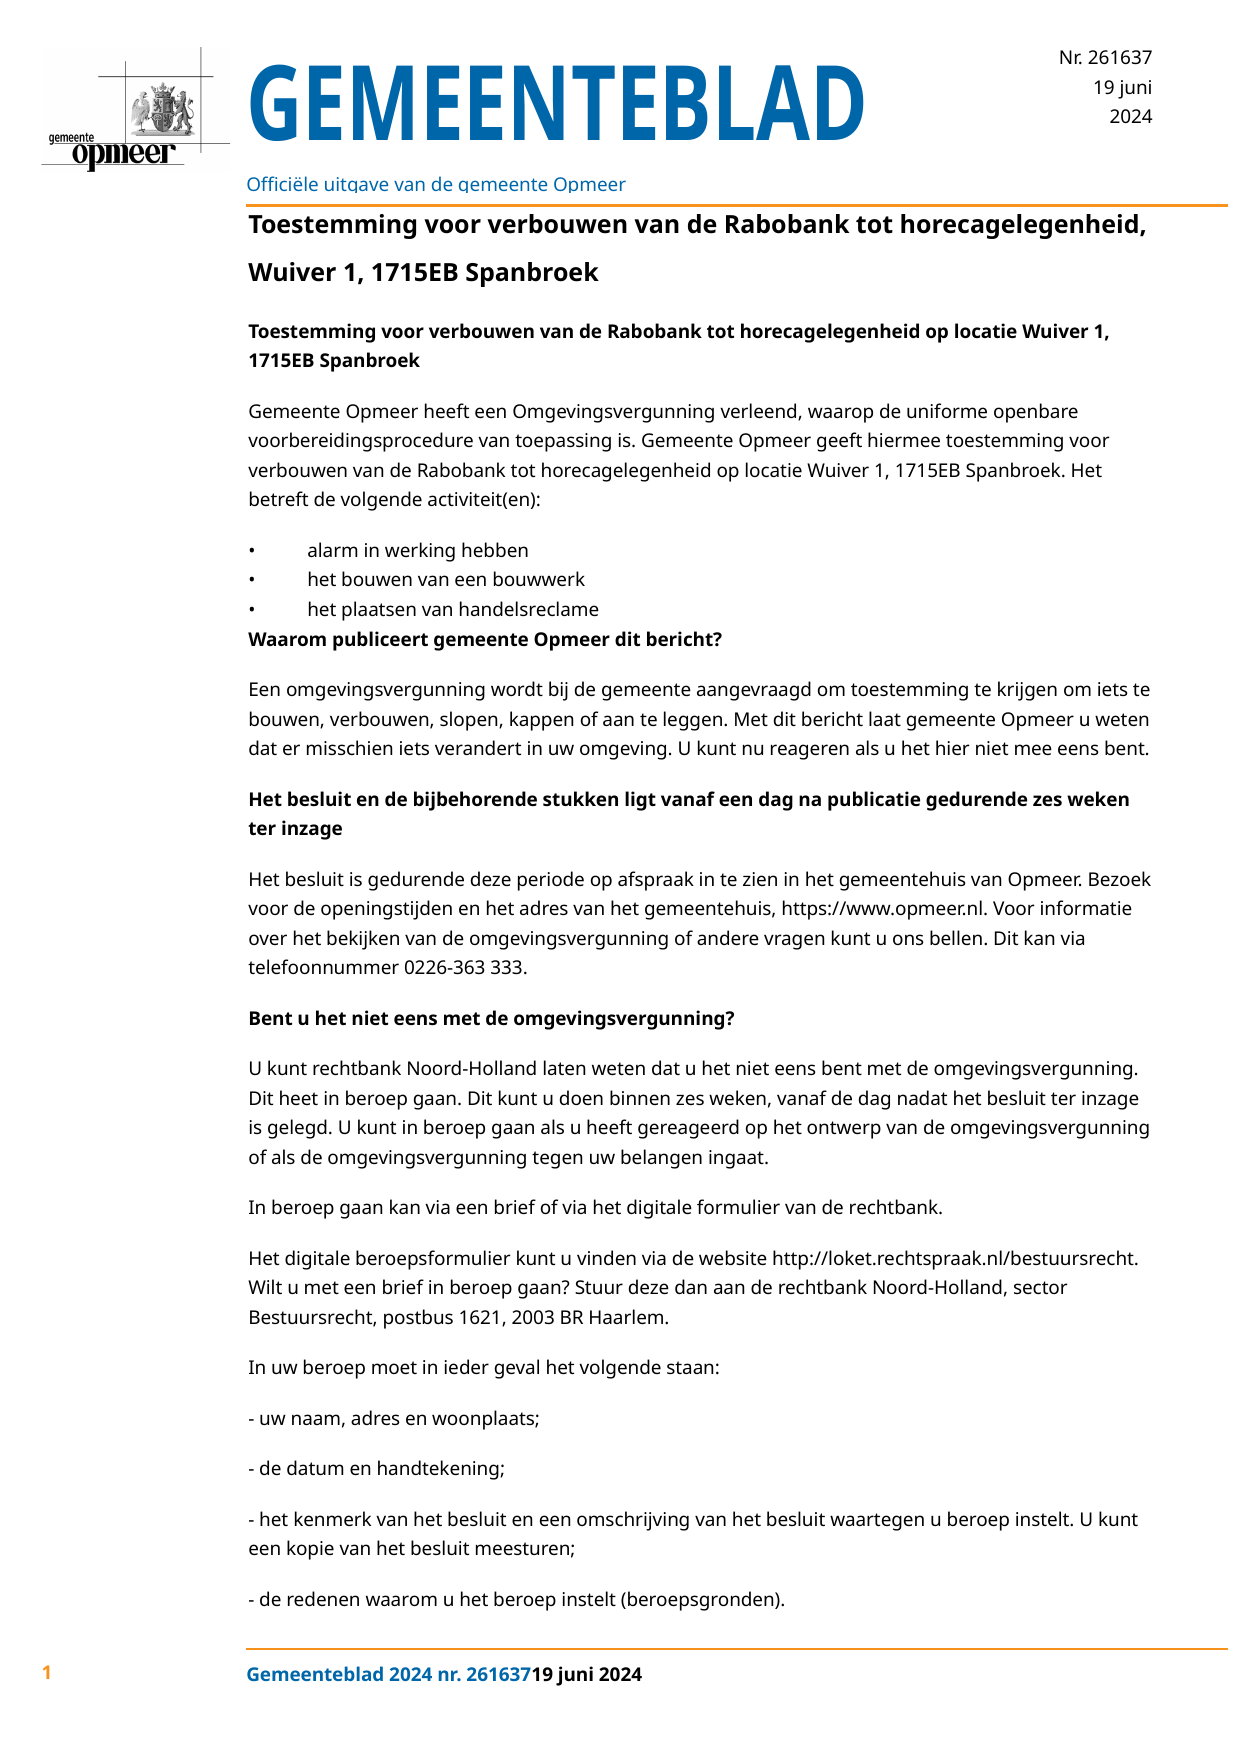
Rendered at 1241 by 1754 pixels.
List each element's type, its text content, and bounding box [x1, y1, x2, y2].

text Het digitale beroepsformulier kunt u vinden via de website http://loket.rechtspraak.nl/bestuursrecht. Wilt u met een brief in beroep gaan? Stuur deze dan aan de rechtbank Noord-Holland, sector Bestuursrecht, postbus 1621, 2003 BR Haarlem. [248, 1245, 1152, 1330]
list het bouwen van een bouwwerk [248, 567, 1152, 592]
text - de redenen waarom u het beroep instelt (beroepsgronden). [248, 1586, 1152, 1612]
text U kunt rechtbank Noord-Holland laten weten dat u het niet eens bent met de omgevingsvergunning. Dit heet in beroep gaan. Dit kunt u doen binnen zes weken, vanaf de dag nadat het besluit ter inzage is gelegd. U kunt in beroep gaan als u heeft gereageerd op het ontwerp van de omgevingsvergunning of als de omgevingsvergunning tegen uw belangen ingaat. [248, 1055, 1152, 1170]
text - het kenmerk van het besluit en een omschrijving van het besluit waartegen u beroep instelt. U kunt een kopie van het besluit meesturen; [248, 1506, 1152, 1561]
list alarm in werking hebben [248, 537, 1152, 563]
text Het besluit is gedurende deze periode op afspraak in te zien in het gemeentehuis van Opmeer. Bezoek voor de openingstijden en het adres van het gemeentehuis, https://www.opmeer.nl. Voor informatie over het bekijken van de omgevingsvergunning of andere vragen kunt u ons bellen. Dit kan via telefoonnummer 0226-363 333. [248, 866, 1152, 980]
text - de datum en handtekening; [248, 1455, 1152, 1481]
text Het besluit en de bijbehorende stukken ligt vanaf een dag na publicatie gedurende zes weken ter inzage [248, 786, 1152, 841]
text In uw beroep moet in ieder geval het volgende staan: [248, 1354, 1152, 1380]
text Een omgevingsvergunning wordt bij de gemeente aangevraagd om toestemming te krijgen om iets te bouwen, verbouwen, slopen, kappen of aan te leggen. Met dit bericht laat gemeente Opmeer u weten dat er misschien iets verandert in uw omgeving. U kunt nu reageren als u het hier niet mee eens bent. [248, 676, 1152, 761]
text Toestemming voor verbouwen van de Rabobank tot horecagelegenheid, Wuiver 1, 1715EB Spanbroek [248, 207, 1152, 288]
text Toestemming voor verbouwen van de Rabobank tot horecagelegenheid op locatie Wuiver 1, 1715EB Spanbroek [248, 318, 1152, 373]
list het plaatsen van handelsreclame [248, 596, 1152, 622]
text Gemeente Opmeer heeft een Omgevingsvergunning verleend, waarop de uniforme openbare voorbereidingsprocedure van toepassing is. Gemeente Opmeer geeft hiermee toestemming voor verbouwen van de Rabobank tot horecagelegenheid op locatie Wuiver 1, 1715EB Spanbroek. Het betreft de volgende activiteit(en): [248, 398, 1152, 512]
text Waarom publiceert gemeente Opmeer dit bericht? [248, 626, 1152, 652]
text - uw naam, adres en woonplaats; [248, 1405, 1152, 1431]
text In beroep gaan kan via een brief of via het digitale formulier van de rechtbank. [248, 1194, 1152, 1220]
picture [41, 47, 231, 172]
text Bent u het niet eens met de omgevingsvergunning? [248, 1005, 1152, 1031]
